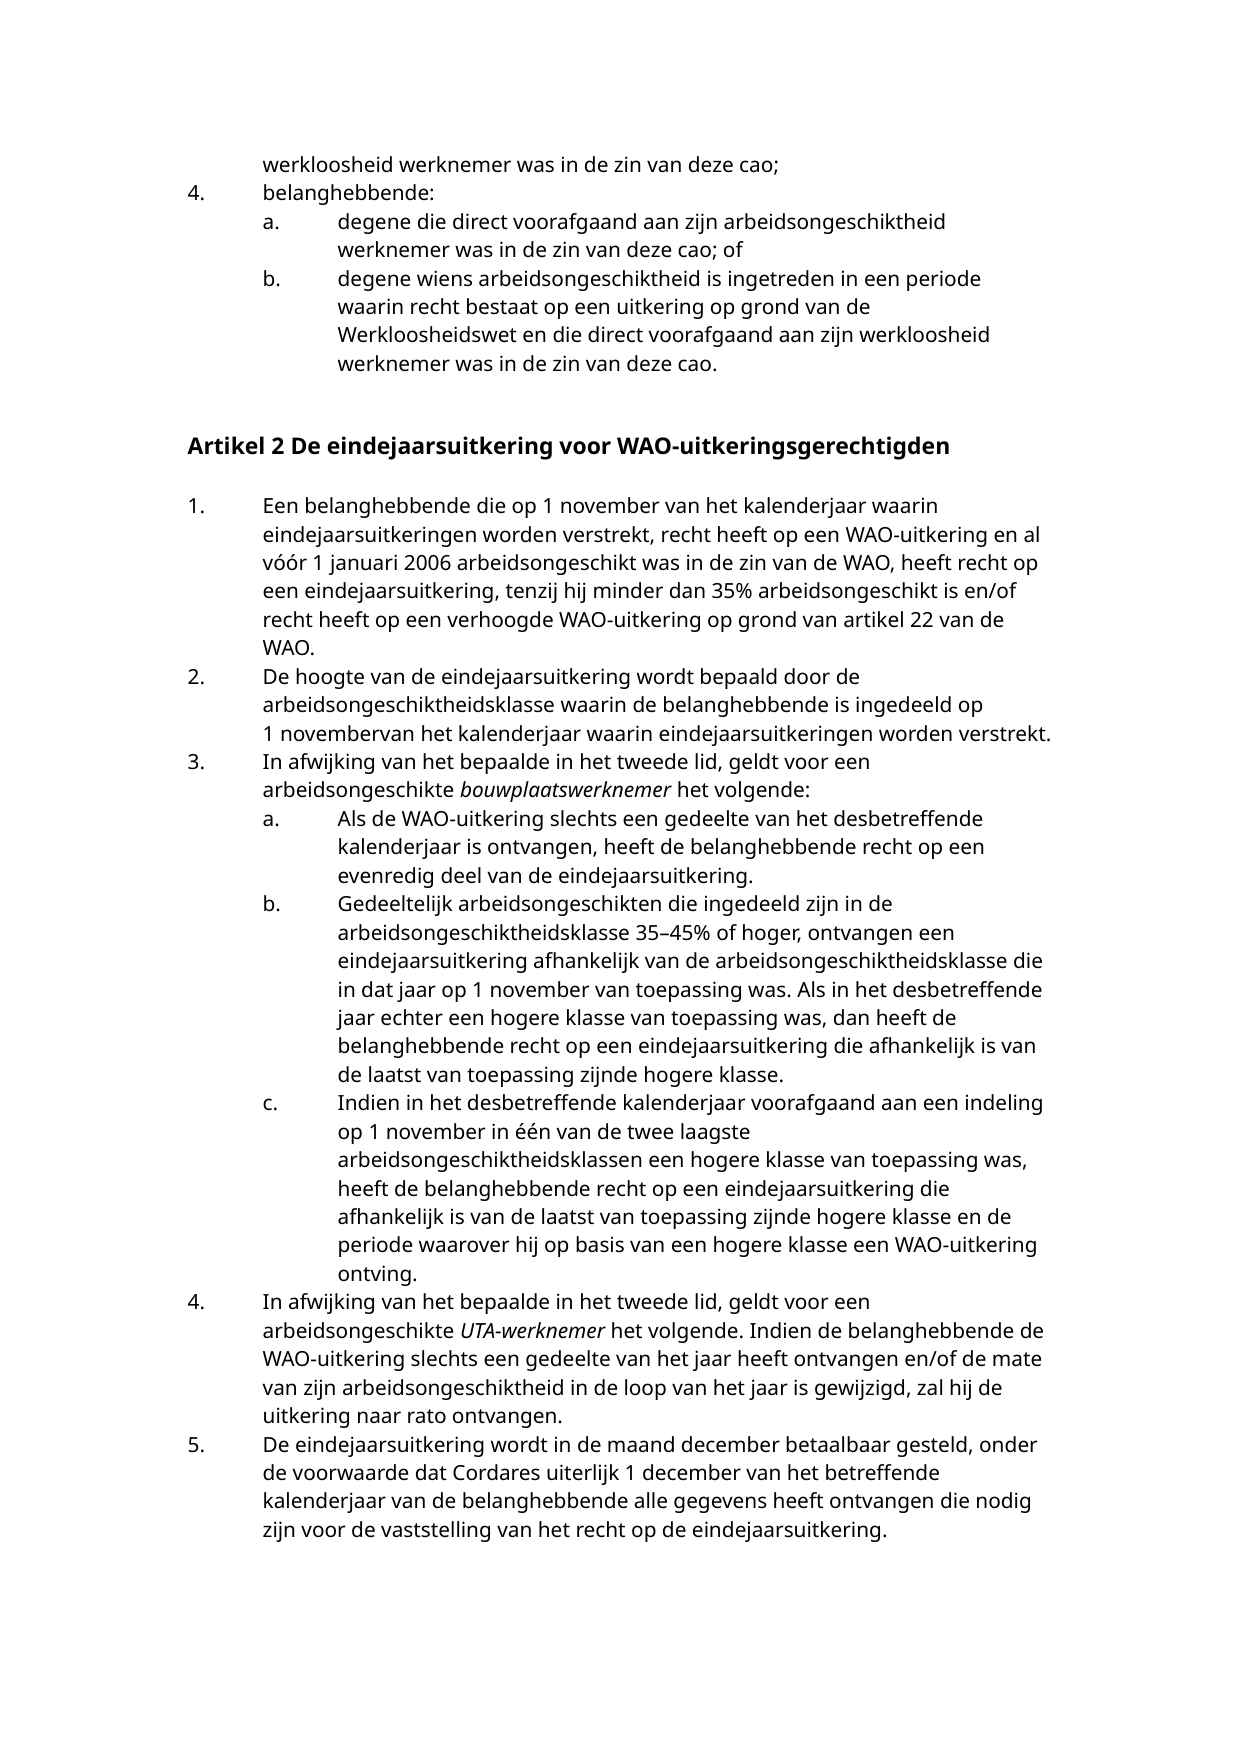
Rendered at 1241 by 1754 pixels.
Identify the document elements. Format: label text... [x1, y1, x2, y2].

list Een belanghebbende die op 1 november van het kalenderjaar waarin eindejaarsuitkeringen worden verstrekt, recht heeft op een WAO-uitkering en al vóór 1 januari 2006 arbeidsongeschikt was in de zin van de WAO, heeft recht op een eindejaarsuitkering, tenzij hij minder dan 35% arbeidsongeschikt is en/of recht heeft op een verhoogde WAO-uitkering op grond van artikel 22 van de WAO. [187, 491, 1053, 662]
list Gedeeltelijk arbeidsongeschikten die ingedeeld zijn in de arbeidsongeschiktheidsklasse 35–45% of hoger, ontvangen een eindejaarsuitkering afhankelijk van de arbeidsongeschiktheidsklasse die in dat jaar op 1 november van toepassing was. Als in het desbetreffende jaar echter een hogere klasse van toepassing was, dan heeft de belanghebbende recht op een eindejaarsuitkering die afhankelijk is van de laatst van toepassing zijnde hogere klasse. [262, 889, 1053, 1088]
list In afwijking van het bepaalde in het tweede lid, geldt voor een arbeidsongeschikte UTA-werknemer het volgende. Indien de belanghebbende de WAO-uitkering slechts een gedeelte van het jaar heeft ontvangen en/of de mate van zijn arbeidsongeschiktheid in de loop van het jaar is gewijzigd, zal hij de uitkering naar rato ontvangen. [187, 1287, 1053, 1430]
list Als de WAO-uitkering slechts een gedeelte van het desbetreffende kalenderjaar is ontvangen, heeft de belanghebbende recht op een evenredig deel van de eindejaarsuitkering. [262, 804, 1053, 889]
subtitle Artikel 2 De eindejaarsuitkering voor WAO-uitkeringsgerechtigden [187, 430, 1053, 461]
list De eindejaarsuitkering wordt in de maand december betaalbaar gesteld, onder de voorwaarde dat Cordares uiterlijk 1 december van het betreffende kalenderjaar van de belanghebbende alle gegevens heeft ontvangen die nodig zijn voor de vaststelling van het recht op de eindejaarsuitkering. [187, 1430, 1053, 1543]
list belanghebbende: [187, 178, 1053, 207]
list degene die direct voorafgaand aan zijn arbeidsongeschiktheid werknemer was in de zin van deze cao; of [262, 207, 1053, 264]
list De hoogte van de eindejaarsuitkering wordt bepaald door de arbeidsongeschiktheidsklasse waarin de belanghebbende is ingedeeld op 1 novembervan het kalenderjaar waarin eindejaarsuitkeringen worden verstrekt. [187, 662, 1053, 747]
list In afwijking van het bepaalde in het tweede lid, geldt voor een arbeidsongeschikte bouwplaatswerknemer het volgende: [187, 747, 1053, 804]
list werkloosheid werknemer was in de zin van deze cao; [187, 150, 1053, 178]
list Indien in het desbetreffende kalenderjaar voorafgaand aan een indeling op 1 november in één van de twee laagste arbeidsongeschiktheidsklassen een hogere klasse van toepassing was, heeft de belanghebbende recht op een eindejaarsuitkering die afhankelijk is van de laatst van toepassing zijnde hogere klasse en de periode waarover hij op basis van een hogere klasse een WAO-uitkering ontving. [262, 1088, 1053, 1287]
list degene wiens arbeidsongeschiktheid is ingetreden in een periode waarin recht bestaat op een uitkering op grond van de Werkloosheidswet en die direct voorafgaand aan zijn werkloosheid werknemer was in de zin van deze cao. [262, 264, 1053, 377]
